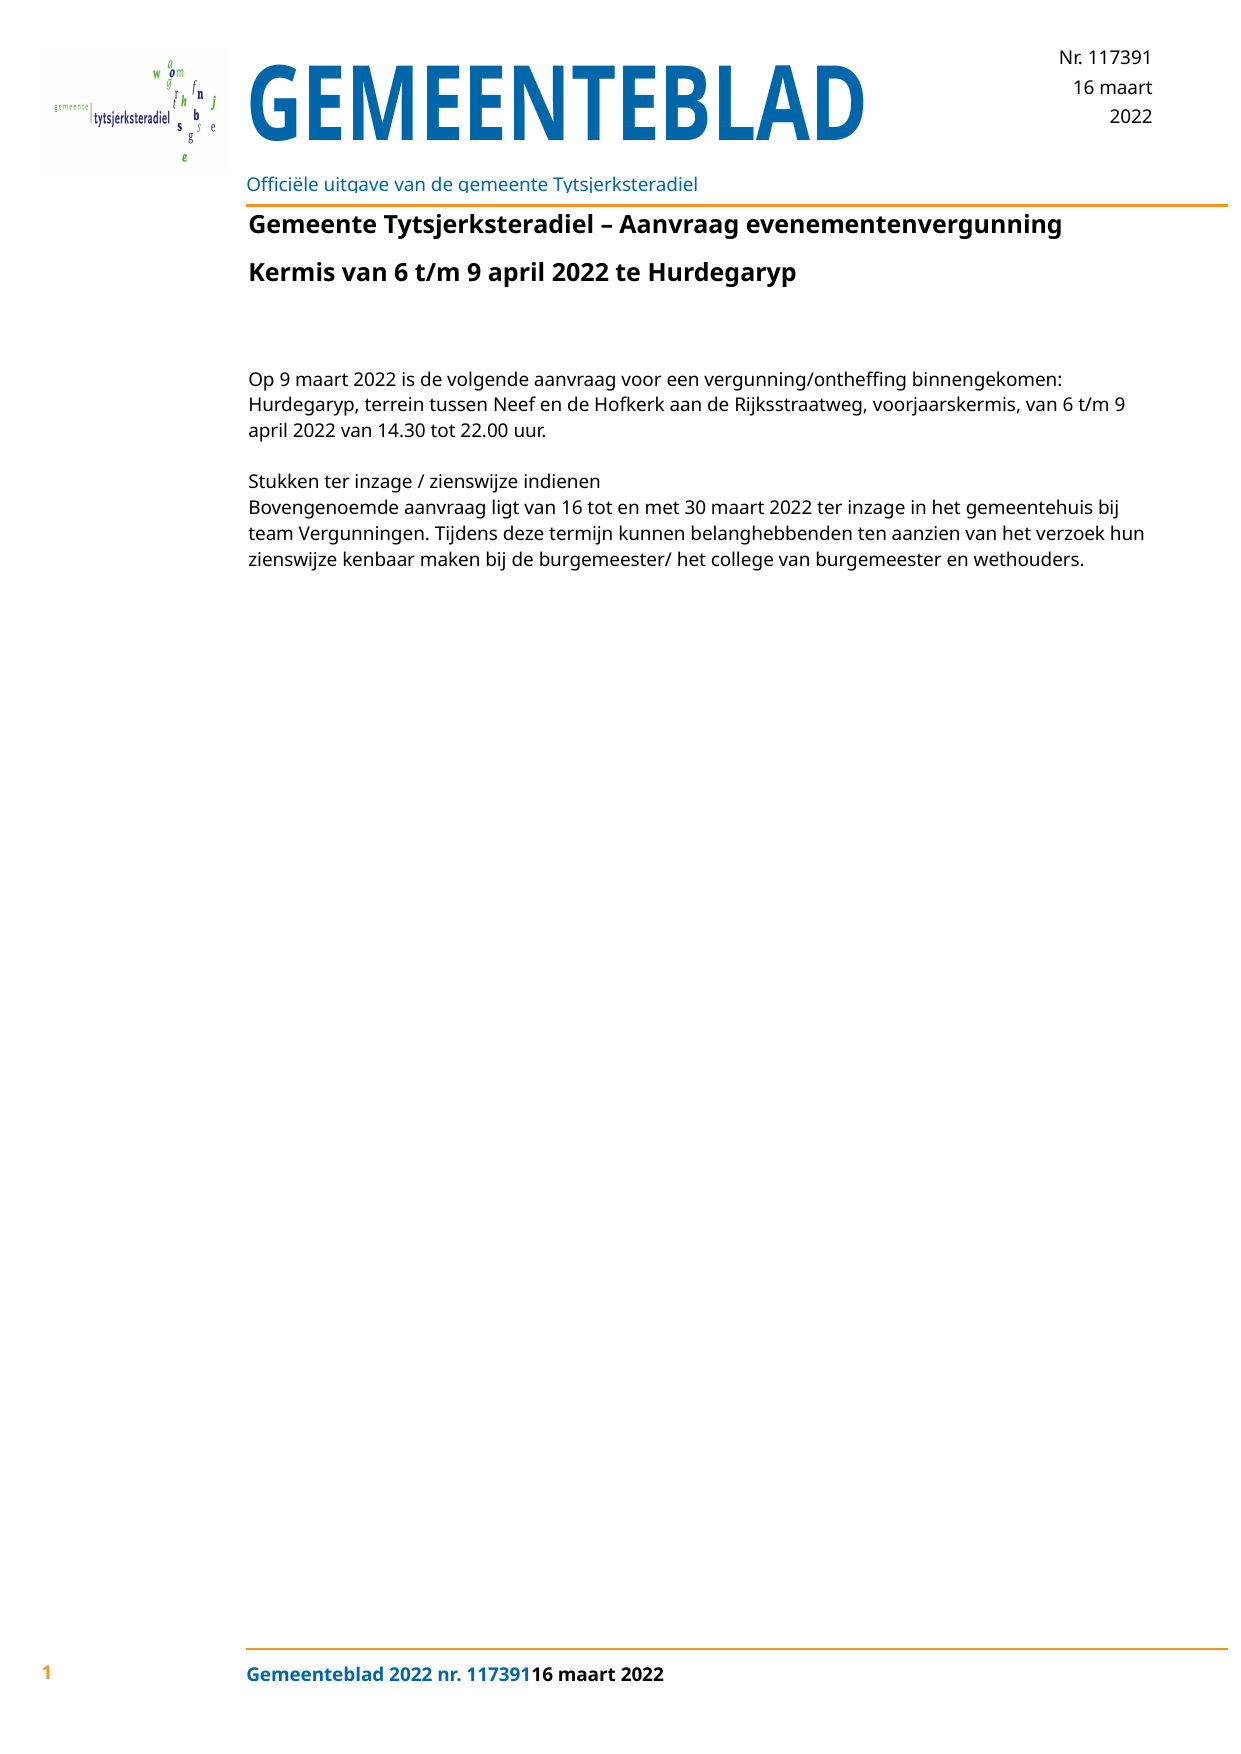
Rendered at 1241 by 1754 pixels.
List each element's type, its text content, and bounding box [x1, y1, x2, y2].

text Op 9 maart 2022 is de volgende aanvraag voor een vergunning/ontheffing binnengekomen: [248, 366, 1152, 391]
picture [41, 47, 231, 172]
text Gemeente Tytsjerksteradiel – Aanvraag evenementenvergunning Kermis van 6 t/m 9 april 2022 te Hurdegaryp [248, 207, 1152, 288]
text Bovengenoemde aanvraag ligt van 16 tot en met 30 maart 2022 ter inzage in het gemeentehuis bij team Vergunningen. Tijdens deze termijn kunnen belanghebbenden ten aanzien van het verzoek hun zienswijze kenbaar maken bij de burgemeester/ het college van burgemeester en wethouders. [248, 494, 1152, 572]
text Hurdegaryp, terrein tussen Neef en de Hofkerk aan de Rijksstraatweg, voorjaarskermis, van 6 t/m 9 april 2022 van 14.30 tot 22.00 uur. [248, 391, 1152, 443]
text Stukken ter inzage / zienswijze indienen [248, 469, 1152, 494]
